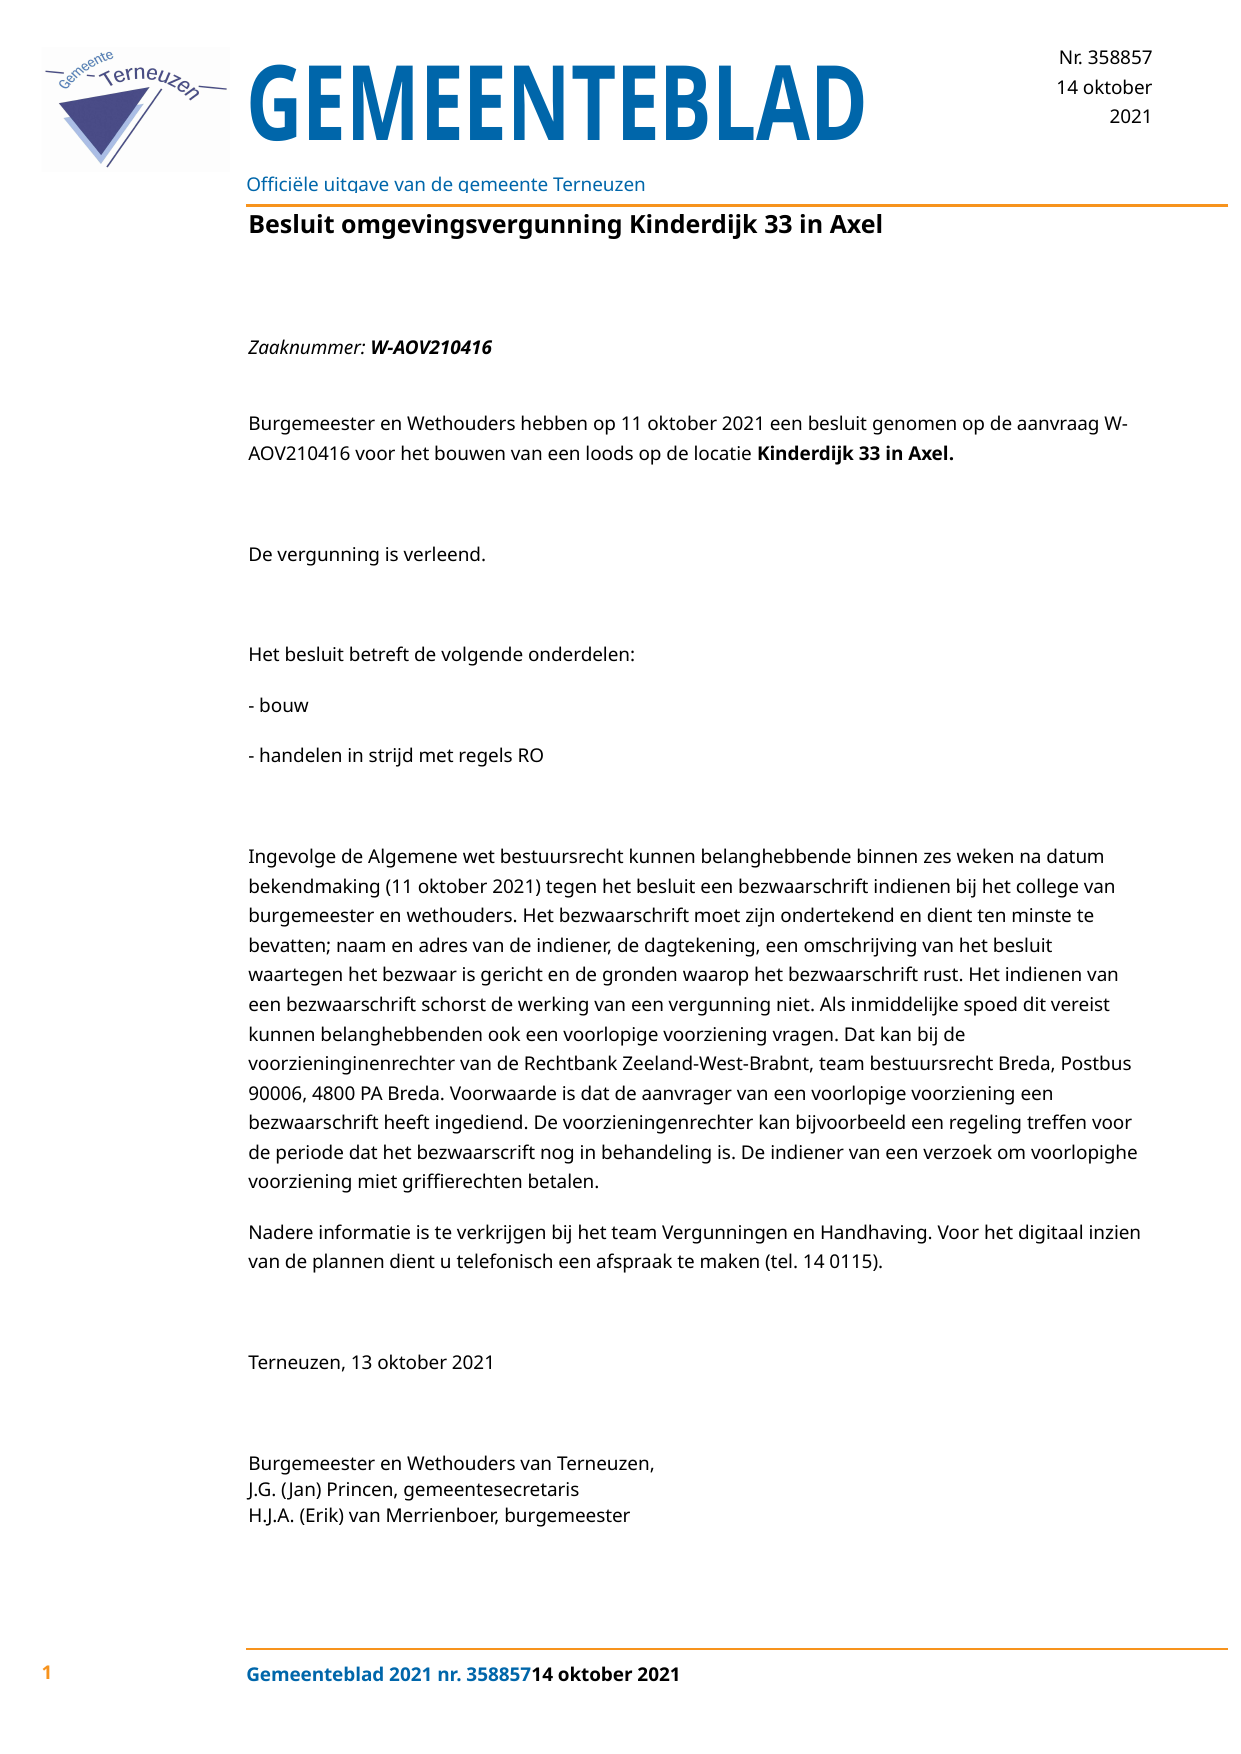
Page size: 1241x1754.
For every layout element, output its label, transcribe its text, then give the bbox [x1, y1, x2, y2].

text Zaaknummer: W-AOV210416 [248, 334, 1152, 360]
text Besluit omgevingsvergunning Kinderdijk 33 in Axel [248, 207, 1152, 241]
text Nadere informatie is te verkrijgen bij het team Vergunningen en Handhaving. Voor het digitaal inzien van de plannen dient u telefonisch een afspraak te maken (tel. 14 0115). [248, 1219, 1152, 1274]
table_cell H.J.A. (Erik) van Merrienboer, burgemeester [248, 1502, 1152, 1528]
text Ingevolge de Algemene wet bestuursrecht kunnen belanghebbende binnen zes weken na datum bekendmaking (11 oktober 2021) tegen het besluit een bezwaarschrift indienen bij het college van burgemeester en wethouders. Het bezwaarschrift moet zijn ondertekend en dient ten minste te bevatten; naam en adres van de indiener, de dagtekening, een omschrijving van het besluit waartegen het bezwaar is gericht en de gronden waarop het bezwaarschrift rust. Het indienen van een bezwaarschrift schorst de werking van een vergunning niet. Als inmiddelijke spoed dit vereist kunnen belanghebbenden ook een voorlopige voorziening vragen. Dat kan bij de voorzieninginenrechter van de Rechtbank Zeeland-West-Brabnt, team bestuursrecht Breda, Postbus 90006, 4800 PA Breda. Voorwaarde is dat de aanvrager van een voorlopige voorziening een bezwaarschrift heeft ingediend. De voorzieningenrechter kan bijvoorbeeld een regeling treffen voor de periode dat het bezwaarscrift nog in behandeling is. De indiener van een verzoek om voorlopighe voorziening miet griffierechten betalen. [248, 843, 1152, 1194]
table_cell [248, 1528, 700, 1553]
table_cell [700, 1528, 1152, 1553]
table_cell J.G. (Jan) Princen, gemeentesecretaris [248, 1476, 700, 1502]
text - handelen in strijd met regels RO [248, 742, 1152, 768]
text - bouw [248, 692, 1152, 718]
table_header Burgemeester en Wethouders van Terneuzen, [248, 1451, 1152, 1476]
text Terneuzen, 13 oktober 2021 [248, 1349, 1152, 1375]
table_cell [700, 1476, 1152, 1502]
picture [41, 47, 231, 172]
text Burgemeester en Wethouders hebben op 11 oktober 2021 een besluit genomen op de aanvraag W-AOV210416 voor het bouwen van een loods op de locatie Kinderdijk 33 in Axel. [248, 410, 1152, 466]
text Het besluit betreft de volgende onderdelen: [248, 642, 1152, 667]
text De vergunning is verleend. [248, 541, 1152, 567]
